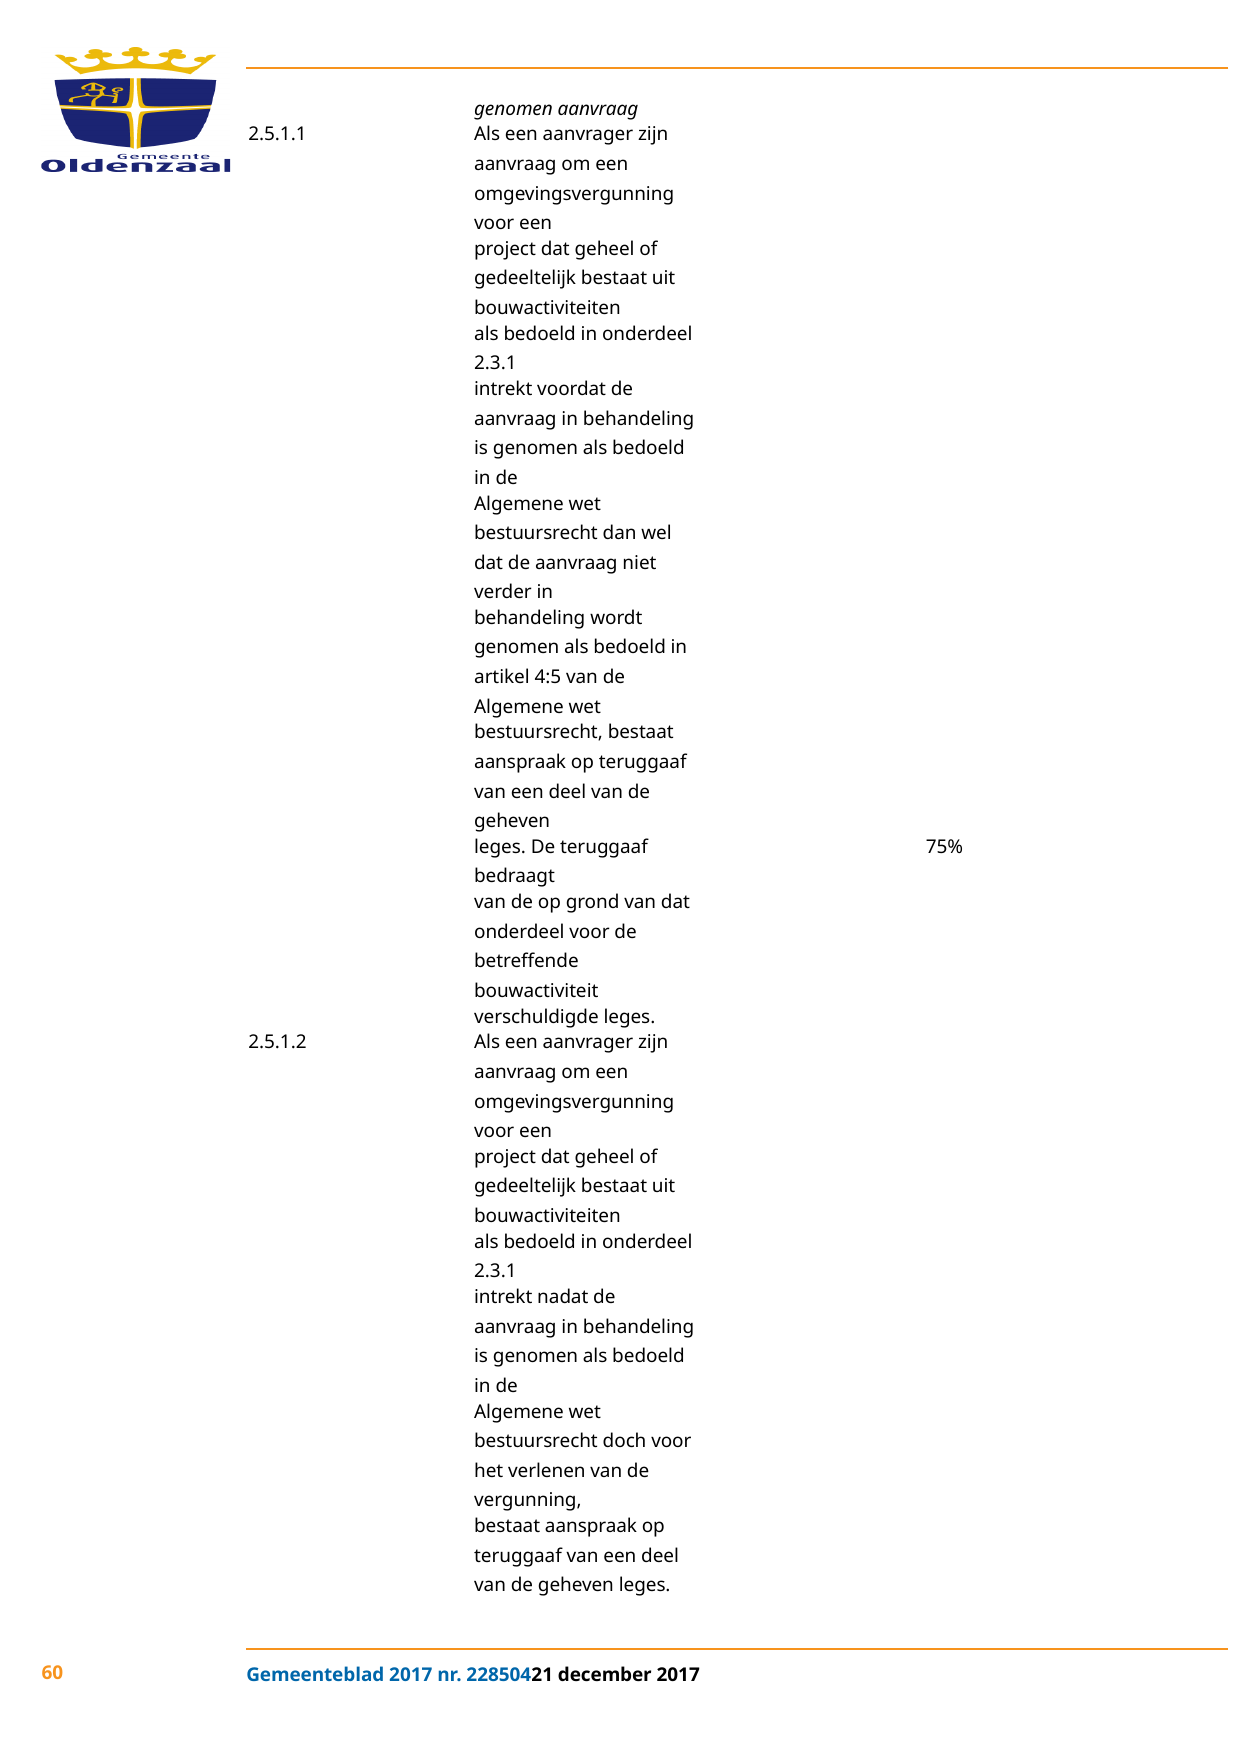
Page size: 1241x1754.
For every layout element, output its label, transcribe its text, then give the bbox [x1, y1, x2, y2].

table_cell [248, 1512, 474, 1597]
table_cell [248, 375, 474, 490]
table_cell behandeling wordt genomen als bedoeld in artikel 4:5 van de Algemene wet [474, 604, 700, 719]
table_cell [700, 375, 926, 490]
table_cell [248, 235, 474, 320]
table_cell leges. De teruggaaf bedraagt [474, 833, 700, 888]
table_cell [700, 95, 926, 121]
table_cell [700, 1029, 926, 1143]
table_cell [700, 1398, 926, 1512]
table_cell [700, 235, 926, 320]
table_cell van de op grond van dat onderdeel voor de betreffende bouwactiviteit [474, 889, 700, 1003]
table_cell [248, 1228, 474, 1283]
table_cell [926, 1228, 1152, 1283]
table_cell project dat geheel of gedeeltelijk bestaat uit bouwactiviteiten [474, 1143, 700, 1228]
picture [41, 47, 231, 172]
table_cell [248, 889, 474, 1003]
table_cell [700, 889, 926, 1003]
table_cell [700, 320, 926, 375]
table_cell als bedoeld in onderdeel 2.3.1 [474, 320, 700, 375]
table_cell [248, 1283, 474, 1398]
table_cell [926, 889, 1152, 1003]
table_cell [926, 1029, 1152, 1143]
table_cell 75% [926, 833, 1152, 888]
table_cell [926, 1143, 1152, 1228]
table_cell [248, 1143, 474, 1228]
table_cell als bedoeld in onderdeel 2.3.1 [474, 1228, 700, 1283]
table_cell [248, 719, 474, 833]
table_cell [700, 1228, 926, 1283]
table_cell genomen aanvraag [474, 95, 700, 121]
table_cell [926, 320, 1152, 375]
table_cell 2.5.1.2 [248, 1029, 474, 1143]
table_cell [926, 1512, 1152, 1597]
table_cell intrekt voordat de aanvraag in behandeling is genomen als bedoeld in de [474, 375, 700, 490]
table_cell [248, 95, 474, 121]
table_cell [248, 490, 474, 604]
table_cell [700, 1003, 926, 1029]
table_cell Algemene wet bestuursrecht dan wel dat de aanvraag niet verder in [474, 490, 700, 604]
table_cell 2.5.1.1 [248, 121, 474, 235]
table_cell [700, 604, 926, 719]
table_cell Als een aanvrager zijn aanvraag om een omgevingsvergunning voor een [474, 121, 700, 235]
table_cell [248, 1398, 474, 1512]
table_cell intrekt nadat de aanvraag in behandeling is genomen als bedoeld in de [474, 1283, 700, 1398]
table_cell [248, 604, 474, 719]
table_cell [926, 121, 1152, 235]
table_cell [700, 490, 926, 604]
table_cell [700, 1143, 926, 1228]
table_cell [926, 95, 1152, 121]
table_cell [700, 1512, 926, 1597]
table_cell verschuldigde leges. [474, 1003, 700, 1029]
table_cell [926, 490, 1152, 604]
table_cell [248, 320, 474, 375]
table_cell [926, 235, 1152, 320]
table_cell [700, 719, 926, 833]
table_cell [926, 1003, 1152, 1029]
table_cell [248, 1003, 474, 1029]
table_cell project dat geheel of gedeeltelijk bestaat uit bouwactiviteiten [474, 235, 700, 320]
table_cell bestuursrecht, bestaat aanspraak op teruggaaf van een deel van de geheven [474, 719, 700, 833]
table_cell [700, 121, 926, 235]
table_cell bestaat aanspraak op teruggaaf van een deel van de geheven leges. [474, 1512, 700, 1597]
table_cell [700, 1283, 926, 1398]
table_cell [248, 833, 474, 888]
table_cell Als een aanvrager zijn aanvraag om een omgevingsvergunning voor een [474, 1029, 700, 1143]
table_cell Algemene wet bestuursrecht doch voor het verlenen van de vergunning, [474, 1398, 700, 1512]
table_cell [700, 833, 926, 888]
